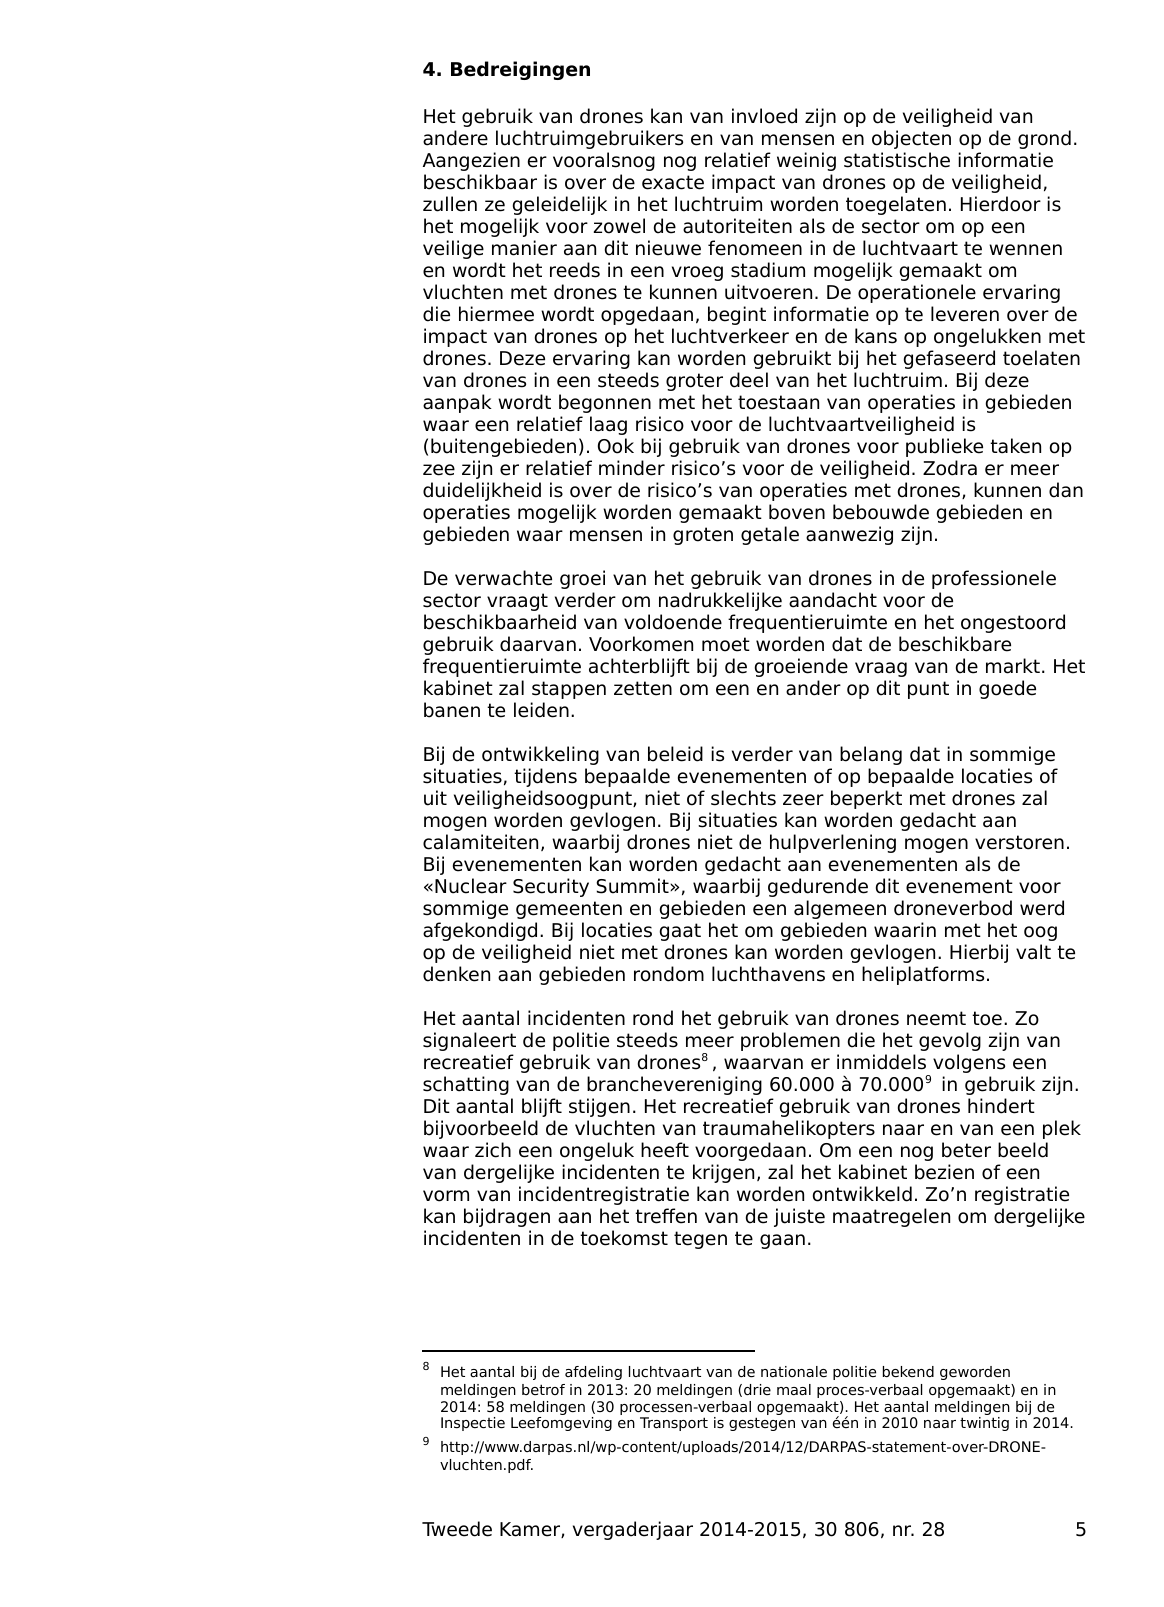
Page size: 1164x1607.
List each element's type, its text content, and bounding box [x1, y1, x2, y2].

text Het aantal bij de afdeling luchtvaart van de nationale politie bekend geworden meldingen betrof in 2013: 20 meldingen (drie maal proces-verbaal opgemaakt) en in 2014: 58 meldingen (30 processen-verbaal opgemaakt). Het aantal meldingen bij de Inspectie Leefomgeving en Transport is gestegen van één in 2010 naar twintig in 2014. [422, 1360, 1087, 1432]
text http://www.darpas.nl/wp-content/uploads/2014/12/DARPAS-statement-over-DRONE-vluchten.pdf. [422, 1435, 1087, 1474]
text Het aantal incidenten rond het gebruik van drones neemt toe. Zo signaleert de politie steeds meer problemen die het gevolg zijn van recreatief gebruik van drones, waarvan er inmiddels volgens een schatting van de branchevereniging 60.000 à 70.000 in gebruik zijn. Dit aantal blijft stijgen. Het recreatief gebruik van drones hindert bijvoorbeeld de vluchten van traumahelikopters naar en van een plek waar zich een ongeluk heeft voorgedaan. Om een nog beter beeld van dergelijke incidenten te krijgen, zal het kabinet bezien of een vorm van incidentregistratie kan worden ontwikkeld. Zo’n registratie kan bijdragen aan het treffen van de juiste maatregelen om dergelijke incidenten in de toekomst tegen te gaan. [422, 1008, 1087, 1249]
text De verwachte groei van het gebruik van drones in de professionele sector vraagt verder om nadrukkelijke aandacht voor de beschikbaarheid van voldoende frequentieruimte en het ongestoord gebruik daarvan. Voorkomen moet worden dat de beschikbare frequentieruimte achterblijft bij de groeiende vraag van de markt. Het kabinet zal stappen zetten om een en ander op dit punt in goede banen te leiden. [422, 568, 1087, 722]
text Aangezien er vooralsnog nog relatief weinig statistische informatie beschikbaar is over de exacte impact van drones op de veiligheid, zullen ze geleidelijk in het luchtruim worden toegelaten. Hierdoor is het mogelijk voor zowel de autoriteiten als de sector om op een veilige manier aan dit nieuwe fenomeen in de luchtvaart te wennen en wordt het reeds in een vroeg stadium mogelijk gemaakt om vluchten met drones te kunnen uitvoeren. De operationele ervaring die hiermee wordt opgedaan, begint informatie op te leveren over de impact van drones op het luchtverkeer en de kans op ongelukken met drones. Deze ervaring kan worden gebruikt bij het gefaseerd toelaten van drones in een steeds groter deel van het luchtruim. Bij deze aanpak wordt begonnen met het toestaan van operaties in gebieden waar een relatief laag risico voor de luchtvaartveiligheid is (buitengebieden). Ook bij gebruik van drones voor publieke taken op zee zijn er relatief minder risico’s voor de veiligheid. Zodra er meer duidelijkheid is over de risico’s van operaties met drones, kunnen dan operaties mogelijk worden gemaakt boven bebouwde gebieden en gebieden waar mensen in groten getale aanwezig zijn. [422, 150, 1087, 546]
text Bij de ontwikkeling van beleid is verder van belang dat in sommige situaties, tijdens bepaalde evenementen of op bepaalde locaties of uit veiligheidsoogpunt, niet of slechts zeer beperkt met drones zal mogen worden gevlogen. Bij situaties kan worden gedacht aan calamiteiten, waarbij drones niet de hulpverlening mogen verstoren. Bij evenementen kan worden gedacht aan evenementen als de «Nuclear Security Summit», waarbij gedurende dit evenement voor sommige gemeenten en gebieden een algemeen droneverbod werd afgekondigd. Bij locaties gaat het om gebieden waarin met het oog op de veiligheid niet met drones kan worden gevlogen. Hierbij valt te denken aan gebieden rondom luchthavens en heliplatforms. [422, 744, 1087, 986]
subtitle 4. Bedreigingen [422, 59, 1087, 81]
text Het gebruik van drones kan van invloed zijn op de veiligheid van andere luchtruimgebruikers en van mensen en objecten op de grond. [422, 106, 1087, 150]
